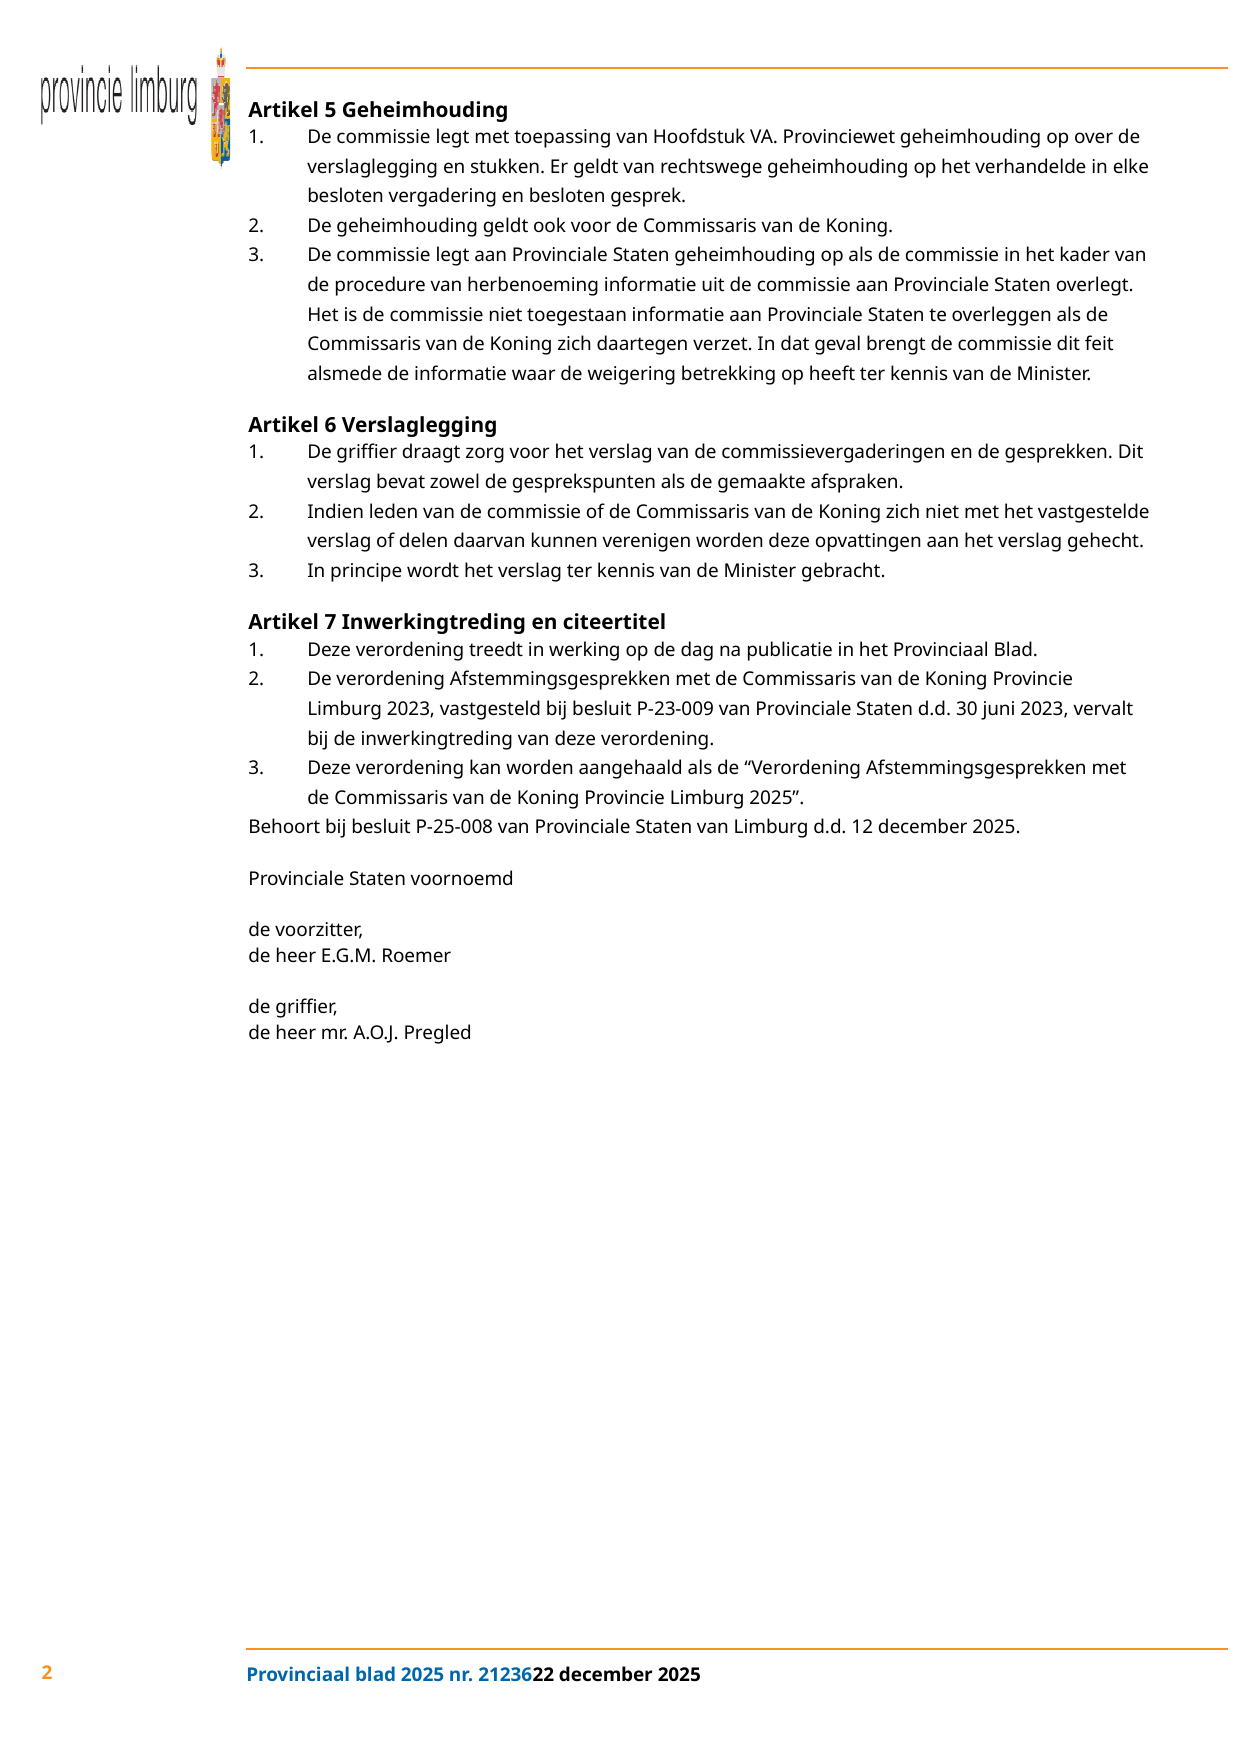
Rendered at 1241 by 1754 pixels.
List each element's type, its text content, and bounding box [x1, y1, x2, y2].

text Artikel 6 Verslaglegging [248, 410, 1152, 439]
text de voorzitter, [248, 916, 1152, 942]
list Indien leden van de commissie of de Commissaris van de Koning zich niet met het vastgestelde verslag of delen daarvan kunnen verenigen worden deze opvattingen aan het verslag gehecht. [248, 498, 1152, 553]
list Deze verordening treedt in werking op de dag na publicatie in het Provinciaal Blad. [248, 636, 1152, 662]
list De commissie legt aan Provinciale Staten geheimhouding op als de commissie in het kader van de procedure van herbenoeming informatie uit de commissie aan Provinciale Staten overlegt. Het is de commissie niet toegestaan informatie aan Provinciale Staten te overleggen als de Commissaris van de Koning zich daartegen verzet. In dat geval brengt de commissie dit feit alsmede de informatie waar de weigering betrekking op heeft ter kennis van de Minister. [248, 242, 1152, 386]
text Artikel 5 Geheimhouding [248, 95, 1152, 123]
list De griffier draagt zorg voor het verslag van de commissievergaderingen en de gesprekken. Dit verslag bevat zowel de gesprekspunten als de gemaakte afspraken. [248, 439, 1152, 494]
text Behoort bij besluit P-25-008 van Provinciale Staten van Limburg d.d. 12 december 2025. [248, 813, 1152, 839]
list Deze verordening kan worden aangehaald als de “Verordening Afstemmingsgesprekken met de Commissaris van de Koning Provincie Limburg 2025”. [248, 754, 1152, 809]
picture [41, 47, 231, 172]
text de griffier, [248, 993, 1152, 1019]
text Artikel 7 Inwerkingtreding en citeertitel [248, 607, 1152, 636]
list De verordening Afstemmingsgesprekken met de Commissaris van de Koning Provincie Limburg 2023, vastgesteld bij besluit P-23-009 van Provinciale Staten d.d. 30 juni 2023, vervalt bij de inwerkingtreding van deze verordening. [248, 666, 1152, 750]
text Provinciale Staten voornoemd [248, 865, 1152, 891]
text de heer E.G.M. Roemer [248, 942, 1152, 968]
text de heer mr. A.O.J. Pregled [248, 1019, 1152, 1045]
list De commissie legt met toepassing van Hoofdstuk VA. Provinciewet geheimhouding op over de verslaglegging en stukken. Er geldt van rechtswege geheimhouding op het verhandelde in elke besloten vergadering en besloten gesprek. [248, 123, 1152, 208]
list In principe wordt het verslag ter kennis van de Minister gebracht. [248, 557, 1152, 583]
list De geheimhouding geldt ook voor de Commissaris van de Koning. [248, 212, 1152, 238]
